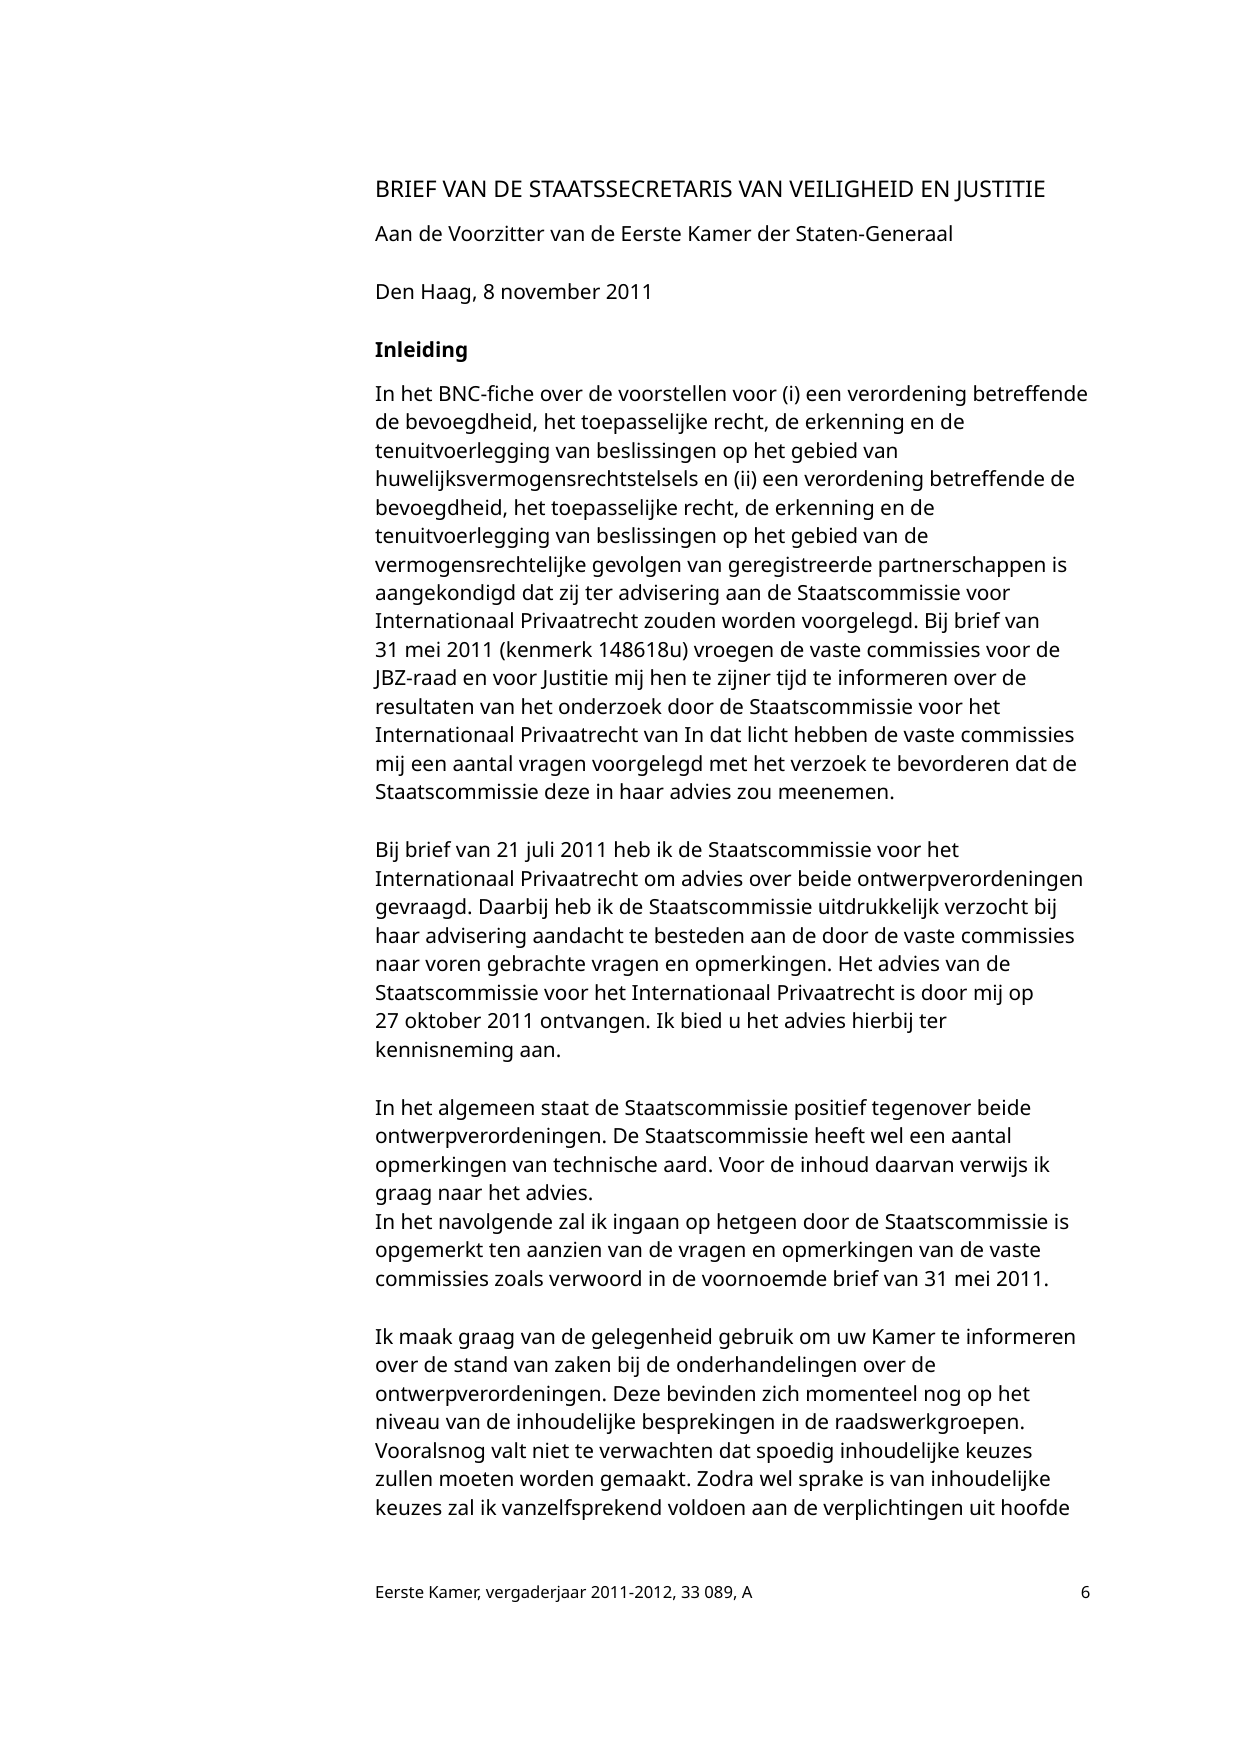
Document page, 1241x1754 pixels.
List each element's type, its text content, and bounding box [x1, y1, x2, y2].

text Inleiding [375, 336, 1090, 364]
text Den Haag, 8 november 2011 [375, 277, 1090, 306]
text Aan de Voorzitter van de Eerste Kamer der Staten-Generaal [375, 219, 1090, 247]
text Bij brief van 21 juli 2011 heb ik de Staatscommissie voor het Internationaal Privaatrecht om advies over beide ontwerpverordeningen gevraagd. Daarbij heb ik de Staatscommissie uitdrukkelijk verzocht bij haar advisering aandacht te besteden aan de door de vaste commissies naar voren gebrachte vragen en opmerkingen. Het advies van de Staatscommissie voor het Internationaal Privaatrecht is door mij op 27 oktober 2011 ontvangen. Ik bied u het advies hierbij ter kennisneming aan. [375, 836, 1090, 1063]
text In het BNC-fiche over de voorstellen voor (i) een verordening betreffende de bevoegdheid, het toepasselijke recht, de erkenning en de tenuitvoerlegging van beslissingen op het gebied van huwelijksvermogensrechtstelsels en (ii) een verordening betreffende de bevoegdheid, het toepasselijke recht, de erkenning en de tenuitvoerlegging van beslissingen op het gebied van de vermogensrechtelijke gevolgen van geregistreerde partnerschappen is aangekondigd dat zij ter advisering aan de Staatscommissie voor Internationaal Privaatrecht zouden worden voorgelegd. Bij brief van 31 mei 2011 (kenmerk 148618u) vroegen de vaste commissies voor de JBZ-raad en voor Justitie mij hen te zijner tijd te informeren over de resultaten van het onderzoek door de Staatscommissie voor het Internationaal Privaatrecht van In dat licht hebben de vaste commissies mij een aantal vragen voorgelegd met het verzoek te bevorderen dat de Staatscommissie deze in haar advies zou meenemen. [375, 379, 1090, 806]
subtitle BRIEF VAN DE STAATSSECRETARIS VAN VEILIGHEID EN JUSTITIE [375, 172, 1090, 204]
text Ik maak graag van de gelegenheid gebruik om uw Kamer te informeren over de stand van zaken bij de onderhandelingen over de ontwerpverordeningen. Deze bevinden zich momenteel nog op het niveau van de inhoudelijke besprekingen in de raadswerkgroepen. Vooralsnog valt niet te verwachten dat spoedig inhoudelijke keuzes zullen moeten worden gemaakt. Zodra wel sprake is van inhoudelijke keuzes zal ik vanzelfsprekend voldoen aan de verplichtingen uit hoofde [375, 1322, 1090, 1521]
text In het algemeen staat de Staatscommissie positief tegenover beide ontwerpverordeningen. De Staatscommissie heeft wel een aantal opmerkingen van technische aard. Voor de inhoud daarvan verwijs ik graag naar het advies. [375, 1093, 1090, 1207]
text In het navolgende zal ik ingaan op hetgeen door de Staatscommissie is opgemerkt ten aanzien van de vragen en opmerkingen van de vaste commissies zoals verwoord in de voornoemde brief van 31 mei 2011. [375, 1207, 1090, 1292]
